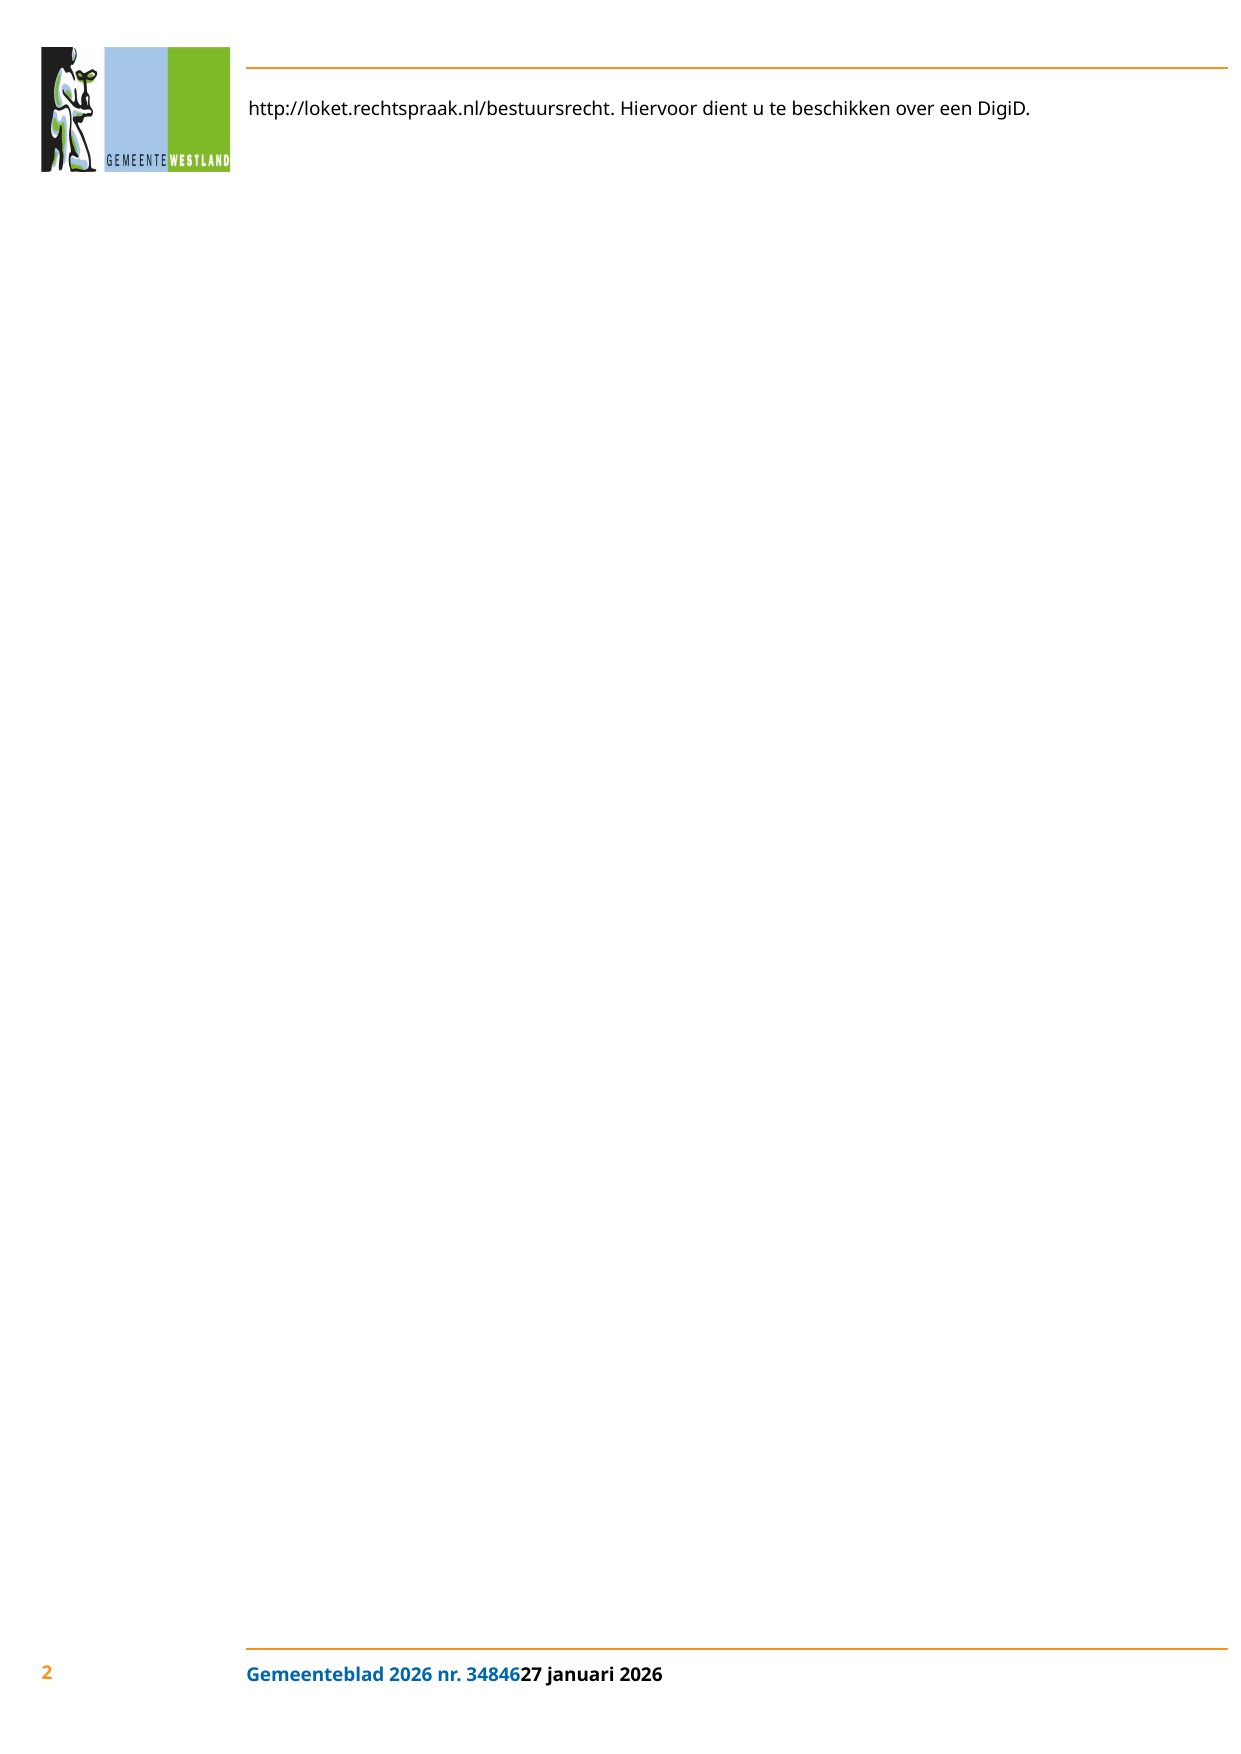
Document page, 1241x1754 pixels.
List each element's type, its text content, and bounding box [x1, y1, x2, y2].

picture [41, 47, 231, 172]
text http://loket.rechtspraak.nl/bestuursrecht. Hiervoor dient u te beschikken over een DigiD. [248, 95, 1152, 121]
